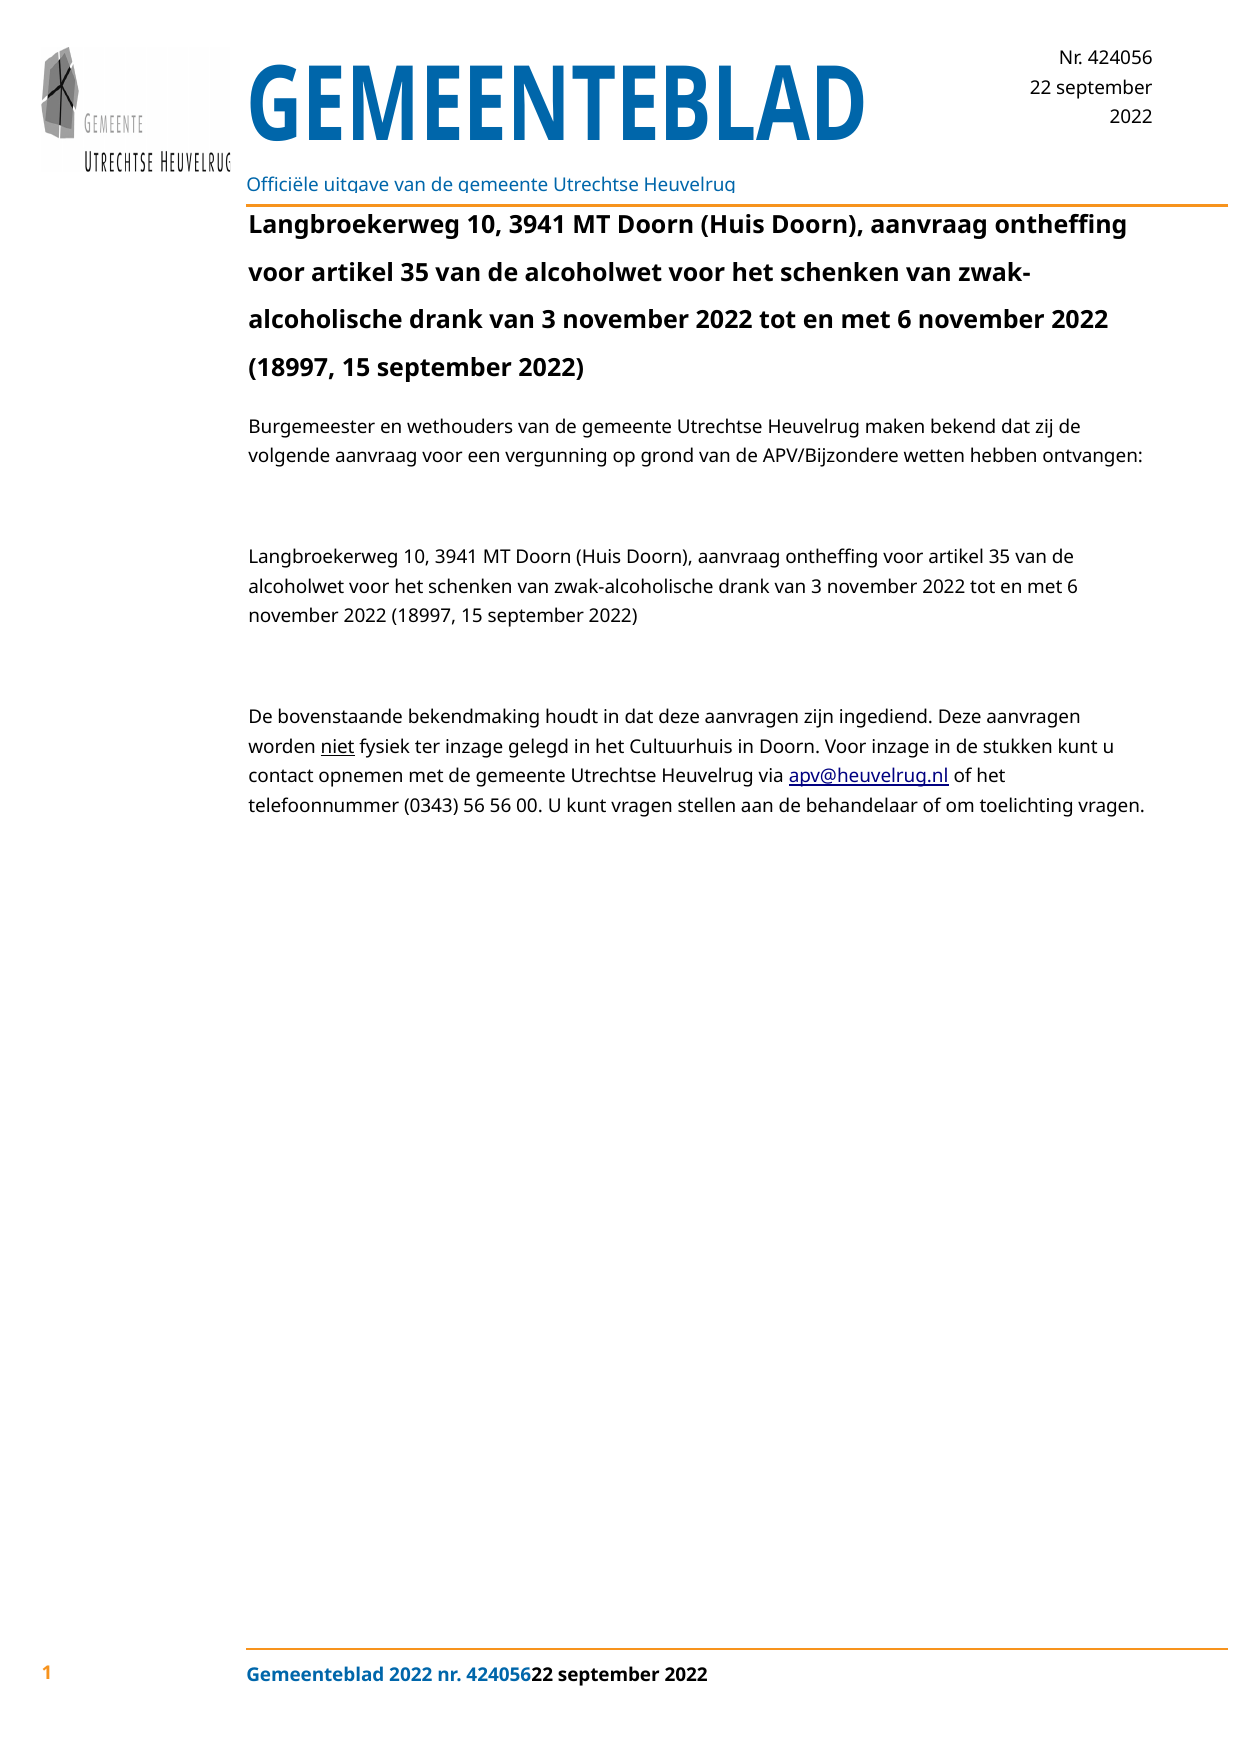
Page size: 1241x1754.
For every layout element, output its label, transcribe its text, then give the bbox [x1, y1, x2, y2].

text Langbroekerweg 10, 3941 MT Doorn (Huis Doorn), aanvraag ontheffing voor artikel 35 van de alcoholwet voor het schenken van zwak-alcoholische drank van 3 november 2022 tot en met 6 november 2022 (18997, 15 september 2022) [248, 207, 1152, 384]
text De bovenstaande bekendmaking houdt in dat deze aanvragen zijn ingediend. Deze aanvragen worden niet fysiek ter inzage gelegd in het Cultuurhuis in Doorn. Voor inzage in de stukken kunt u contact opnemen met de gemeente Utrechtse Heuvelrug via apv@heuvelrug.nl of het telefoonnummer (0343) 56 56 00. U kunt vragen stellen aan de behandelaar of om toelichting vragen. [248, 703, 1152, 818]
picture [41, 47, 231, 172]
text Langbroekerweg 10, 3941 MT Doorn (Huis Doorn), aanvraag ontheffing voor artikel 35 van de alcoholwet voor het schenken van zwak-alcoholische drank van 3 november 2022 tot en met 6 november 2022 (18997, 15 september 2022) [248, 543, 1152, 628]
text Burgemeester en wethouders van de gemeente Utrechtse Heuvelrug maken bekend dat zij de volgende aanvraag voor een vergunning op grond van de APV/Bijzondere wetten hebben ontvangen: [248, 413, 1152, 468]
